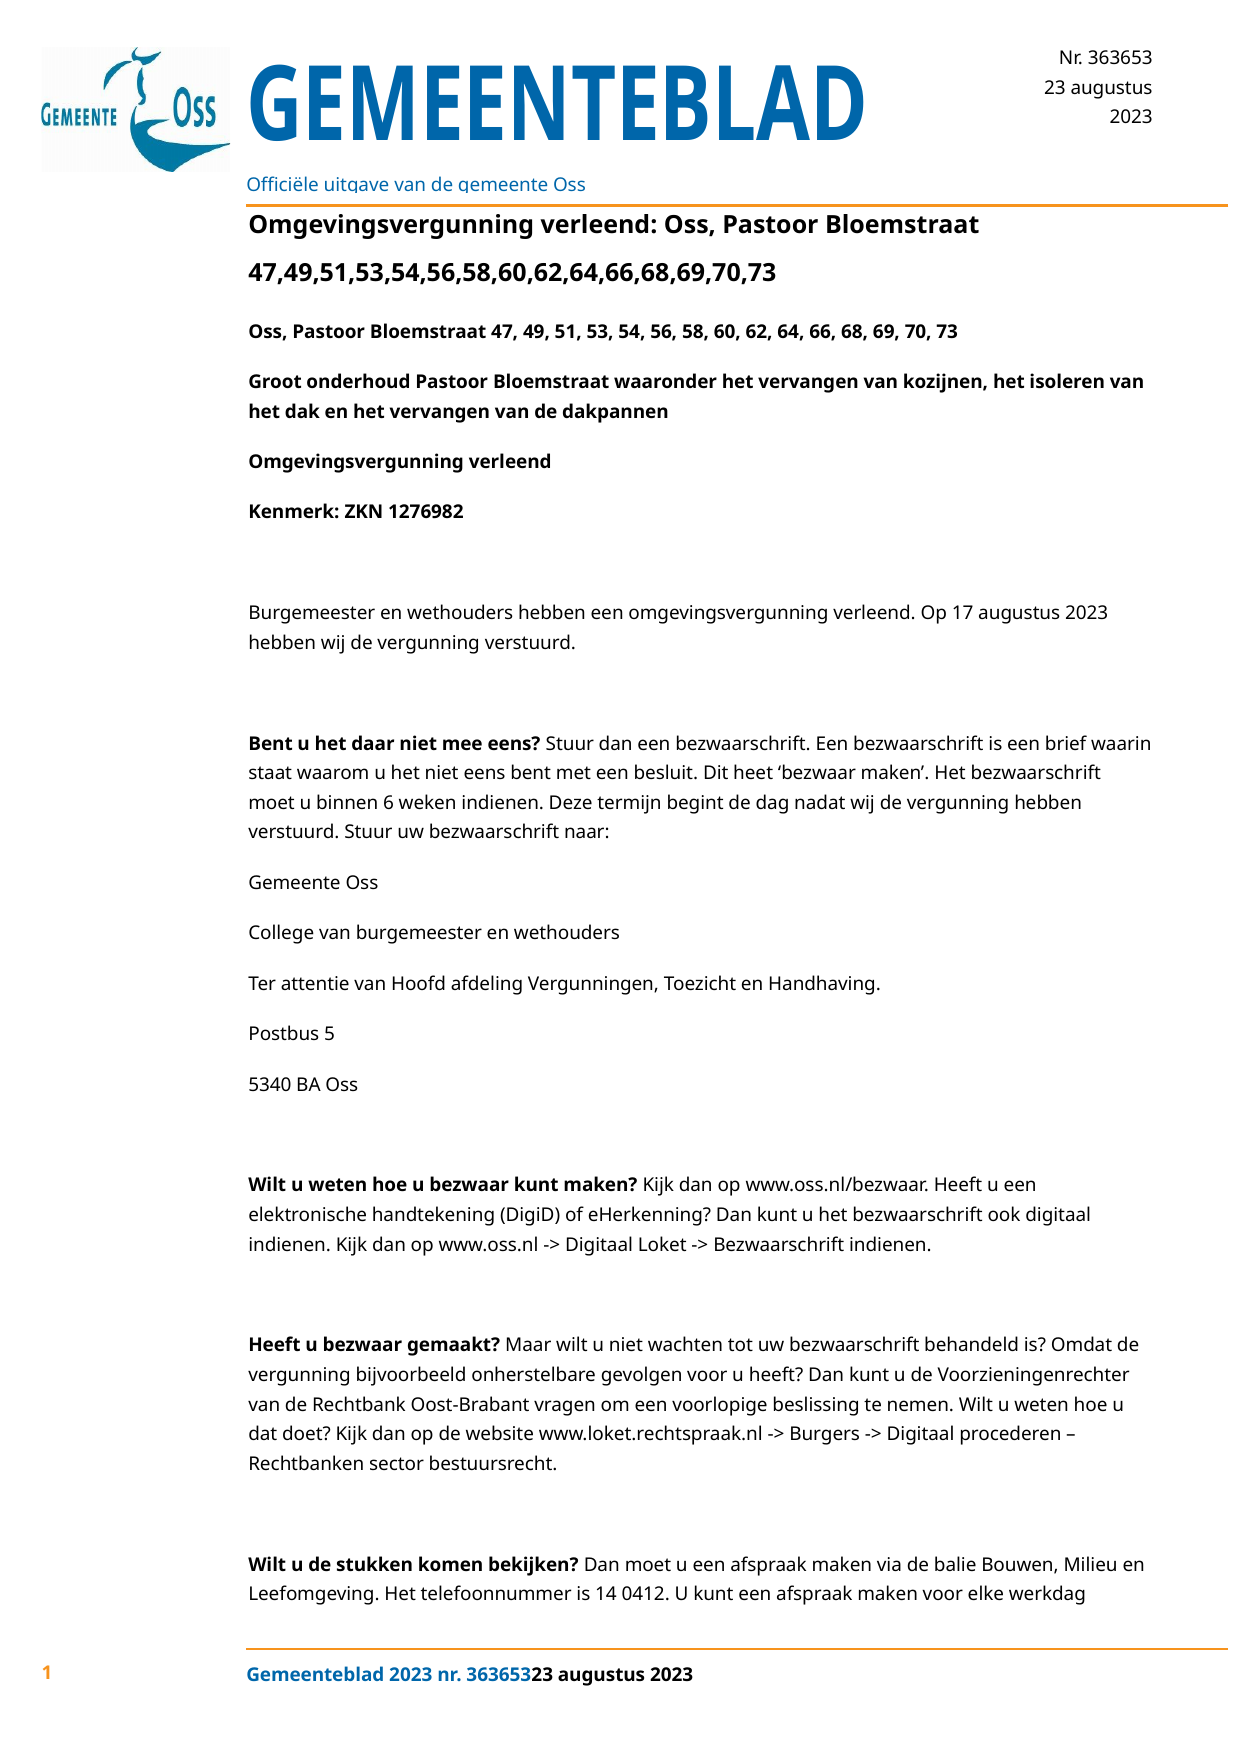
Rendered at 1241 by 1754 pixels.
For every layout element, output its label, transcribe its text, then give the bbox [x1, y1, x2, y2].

text Wilt u de stukken komen bekijken? Dan moet u een afspraak maken via de balie Bouwen, Milieu en Leefomgeving. Het telefoonnummer is 14 0412. U kunt een afspraak maken voor elke werkdag [248, 1551, 1152, 1606]
text College van burgemeester en wethouders [248, 919, 1152, 945]
picture [41, 47, 231, 172]
text Oss, Pastoor Bloemstraat 47, 49, 51, 53, 54, 56, 58, 60, 62, 64, 66, 68, 69, 70, 73 [248, 318, 1152, 344]
text Groot onderhoud Pastoor Bloemstraat waaronder het vervangen van kozijnen, het isoleren van het dak en het vervangen van de dakpannen [248, 368, 1152, 424]
text Gemeente Oss [248, 869, 1152, 895]
text Wilt u weten hoe u bezwaar kunt maken? Kijk dan op www.oss.nl/bezwaar. Heeft u een elektronische handtekening (DigiD) of eHerkenning? Dan kunt u het bezwaarschrift ook digitaal indienen. Kijk dan op www.oss.nl -> Digitaal Loket -> Bezwaarschrift indienen. [248, 1172, 1152, 1257]
text Heeft u bezwaar gemaakt? Maar wilt u niet wachten tot uw bezwaarschrift behandeld is? Omdat de vergunning bijvoorbeeld onherstelbare gevolgen voor u heeft? Dan kunt u de Voorzieningenrechter van de Rechtbank Oost-Brabant vragen om een voorlopige beslissing te nemen. Wilt u weten hoe u dat doet? Kijk dan op de website www.loket.rechtspraak.nl -> Burgers -> Digitaal procederen – Rechtbanken sector bestuursrecht. [248, 1332, 1152, 1476]
text Ter attentie van Hoofd afdeling Vergunningen, Toezicht en Handhaving. [248, 970, 1152, 996]
text Postbus 5 [248, 1020, 1152, 1046]
text Burgemeester en wethouders hebben een omgevingsvergunning verleend. Op 17 augustus 2023 hebben wij de vergunning verstuurd. [248, 599, 1152, 655]
text Omgevingsvergunning verleend: Oss, Pastoor Bloemstraat 47,49,51,53,54,56,58,60,62,64,66,68,69,70,73 [248, 207, 1152, 288]
text Kenmerk: ZKN 1276982 [248, 499, 1152, 524]
text Bent u het daar niet mee eens? Stuur dan een bezwaarschrift. Een bezwaarschrift is een brief waarin staat waarom u het niet eens bent met een besluit. Dit heet ‘bezwaar maken’. Het bezwaarschrift moet u binnen 6 weken indienen. Deze termijn begint de dag nadat wij de vergunning hebben verstuurd. Stuur uw bezwaarschrift naar: [248, 730, 1152, 844]
text 5340 BA Oss [248, 1071, 1152, 1097]
text Omgevingsvergunning verleend [248, 448, 1152, 474]
